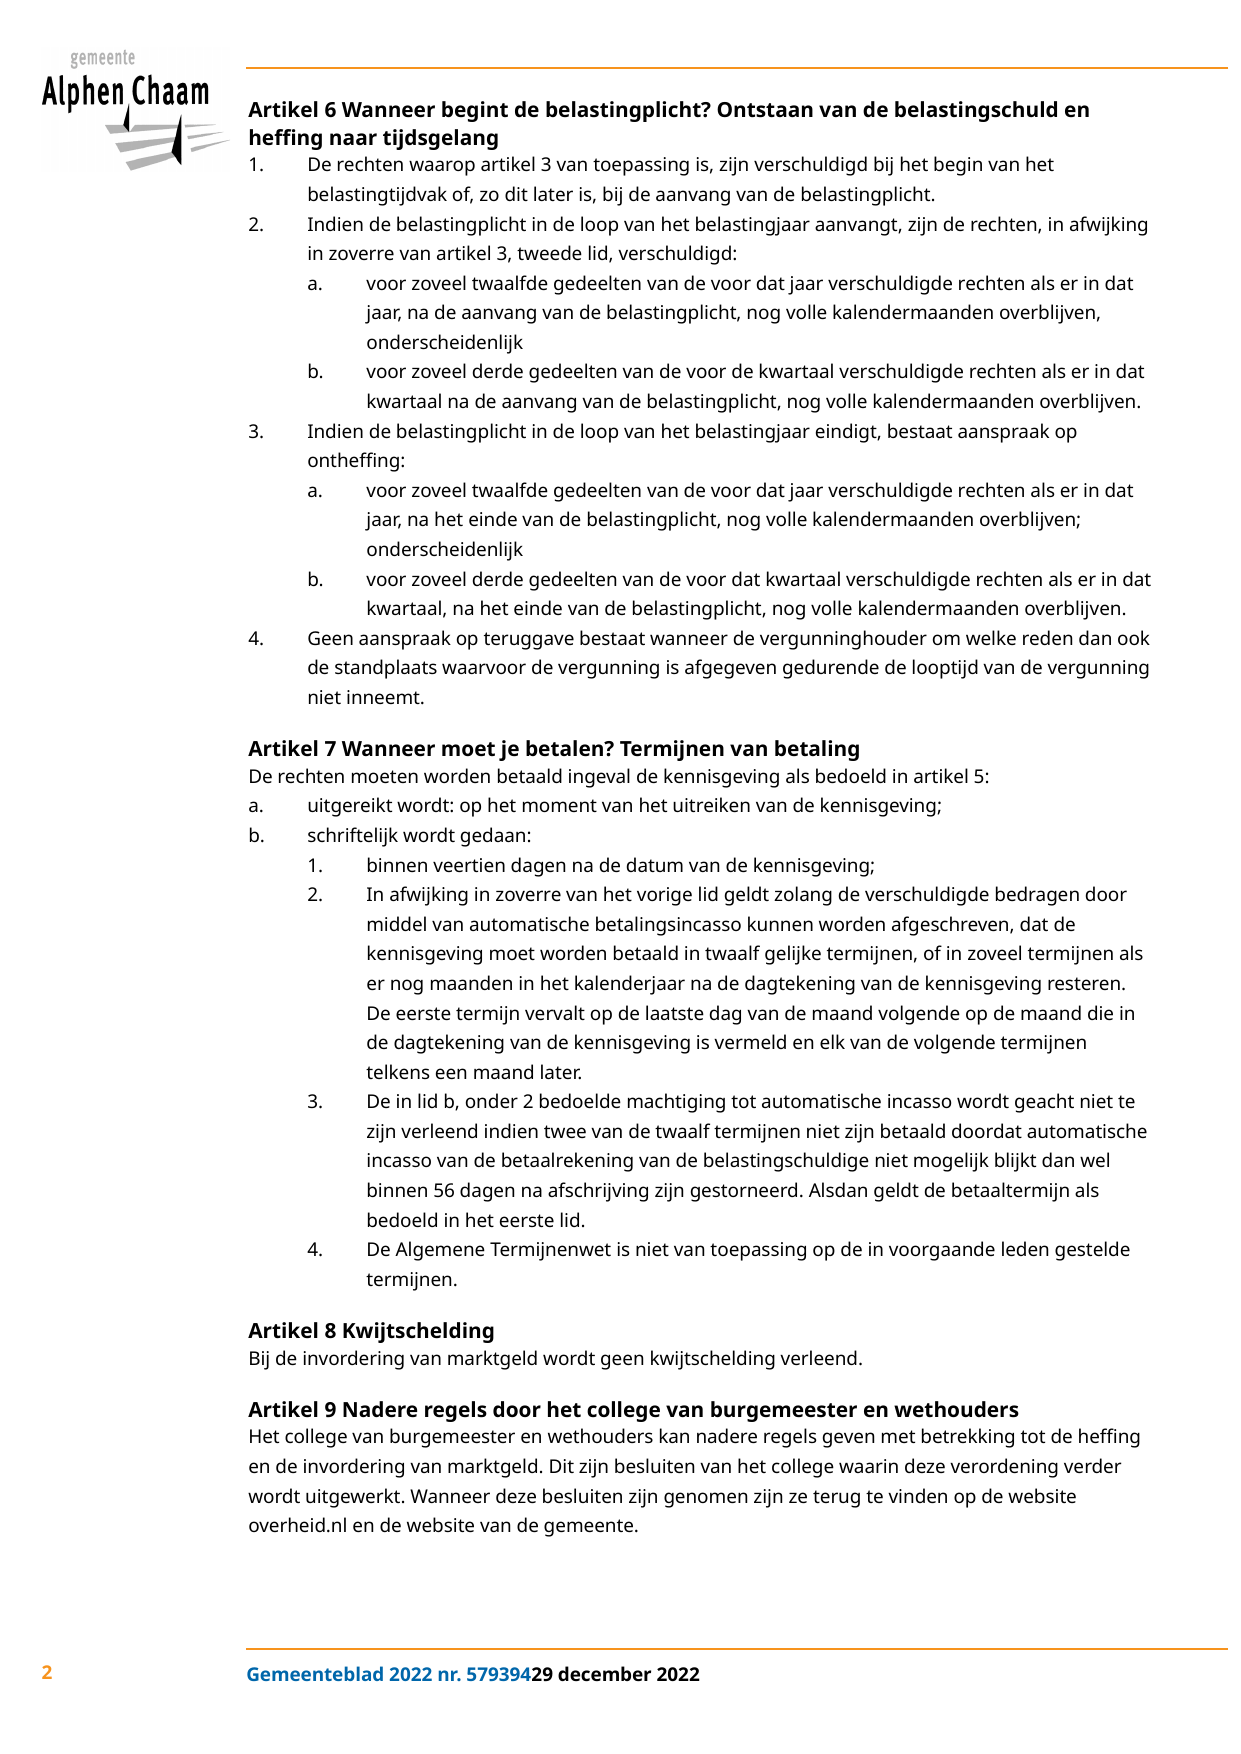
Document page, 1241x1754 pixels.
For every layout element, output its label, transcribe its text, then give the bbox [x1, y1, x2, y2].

text Artikel 8 Kwijtschelding [248, 1316, 1152, 1345]
picture [41, 47, 231, 172]
list binnen veertien dagen na de datum van de kennisgeving; [307, 852, 1152, 877]
text Artikel 7 Wanneer moet je betalen? Termijnen van betaling [248, 734, 1152, 763]
list De Algemene Termijnenwet is niet van toepassing op de in voorgaande leden gestelde termijnen. [307, 1236, 1152, 1292]
list Geen aanspraak op teruggave bestaat wanneer de vergunninghouder om welke reden dan ook de standplaats waarvoor de vergunning is afgegeven gedurende de looptijd van de vergunning niet inneemt. [248, 625, 1152, 710]
text Het college van burgemeester en wethouders kan nadere regels geven met betrekking tot de heffing en de invordering van marktgeld. Dit zijn besluiten van het college waarin deze verordening verder wordt uitgewerkt. Wanneer deze besluiten zijn genomen zijn ze terug te vinden op de website overheid.nl en de website van de gemeente. [248, 1424, 1152, 1538]
list In afwijking in zoverre van het vorige lid geldt zolang de verschuldigde bedragen door middel van automatische betalingsincasso kunnen worden afgeschreven, dat de kennisgeving moet worden betaald in twaalf gelijke termijnen, of in zoveel termijnen als er nog maanden in het kalenderjaar na de dagtekening van de kennisgeving resteren. De eerste termijn vervalt op de laatste dag van de maand volgende op de maand die in de dagtekening van de kennisgeving is vermeld en elk van de volgende termijnen telkens een maand later. [307, 881, 1152, 1084]
list uitgereikt wordt: op het moment van het uitreiken van de kennisgeving; [248, 793, 1152, 818]
text De rechten moeten worden betaald ingeval de kennisgeving als bedoeld in artikel 5: [248, 763, 1152, 789]
text Artikel 6 Wanneer begint de belastingplicht? Ontstaan van de belastingschuld en heffing naar tijdsgelang [248, 95, 1152, 152]
list Indien de belastingplicht in de loop van het belastingjaar eindigt, bestaat aanspraak op ontheffing: [248, 418, 1152, 473]
list Indien de belastingplicht in de loop van het belastingjaar aanvangt, zijn de rechten, in afwijking in zoverre van artikel 3, tweede lid, verschuldigd: [248, 211, 1152, 266]
text Bij de invordering van marktgeld wordt geen kwijtschelding verleend. [248, 1345, 1152, 1371]
list schriftelijk wordt gedaan: [248, 822, 1152, 848]
list De in lid b, onder 2 bedoelde machtiging tot automatische incasso wordt geacht niet te zijn verleend indien twee van de twaalf termijnen niet zijn betaald doordat automatische incasso van de betaalrekening van de belastingschuldige niet mogelijk blijkt dan wel binnen 56 dagen na afschrijving zijn gestorneerd. Alsdan geldt de betaaltermijn als bedoeld in het eerste lid. [307, 1088, 1152, 1232]
text Artikel 9 Nadere regels door het college van burgemeester en wethouders [248, 1395, 1152, 1424]
list voor zoveel twaalfde gedeelten van de voor dat jaar verschuldigde rechten als er in dat jaar, na het einde van de belastingplicht, nog volle kalendermaanden overblijven; onderscheidenlijk [307, 477, 1152, 562]
list voor zoveel twaalfde gedeelten van de voor dat jaar verschuldigde rechten als er in dat jaar, na de aanvang van de belastingplicht, nog volle kalendermaanden overblijven, onderscheidenlijk [307, 270, 1152, 355]
list voor zoveel derde gedeelten van de voor dat kwartaal verschuldigde rechten als er in dat kwartaal, na het einde van de belastingplicht, nog volle kalendermaanden overblijven. [307, 566, 1152, 621]
list voor zoveel derde gedeelten van de voor de kwartaal verschuldigde rechten als er in dat kwartaal na de aanvang van de belastingplicht, nog volle kalendermaanden overblijven. [307, 359, 1152, 414]
list De rechten waarop artikel 3 van toepassing is, zijn verschuldigd bij het begin van het belastingtijdvak of, zo dit later is, bij de aanvang van de belastingplicht. [248, 152, 1152, 207]
